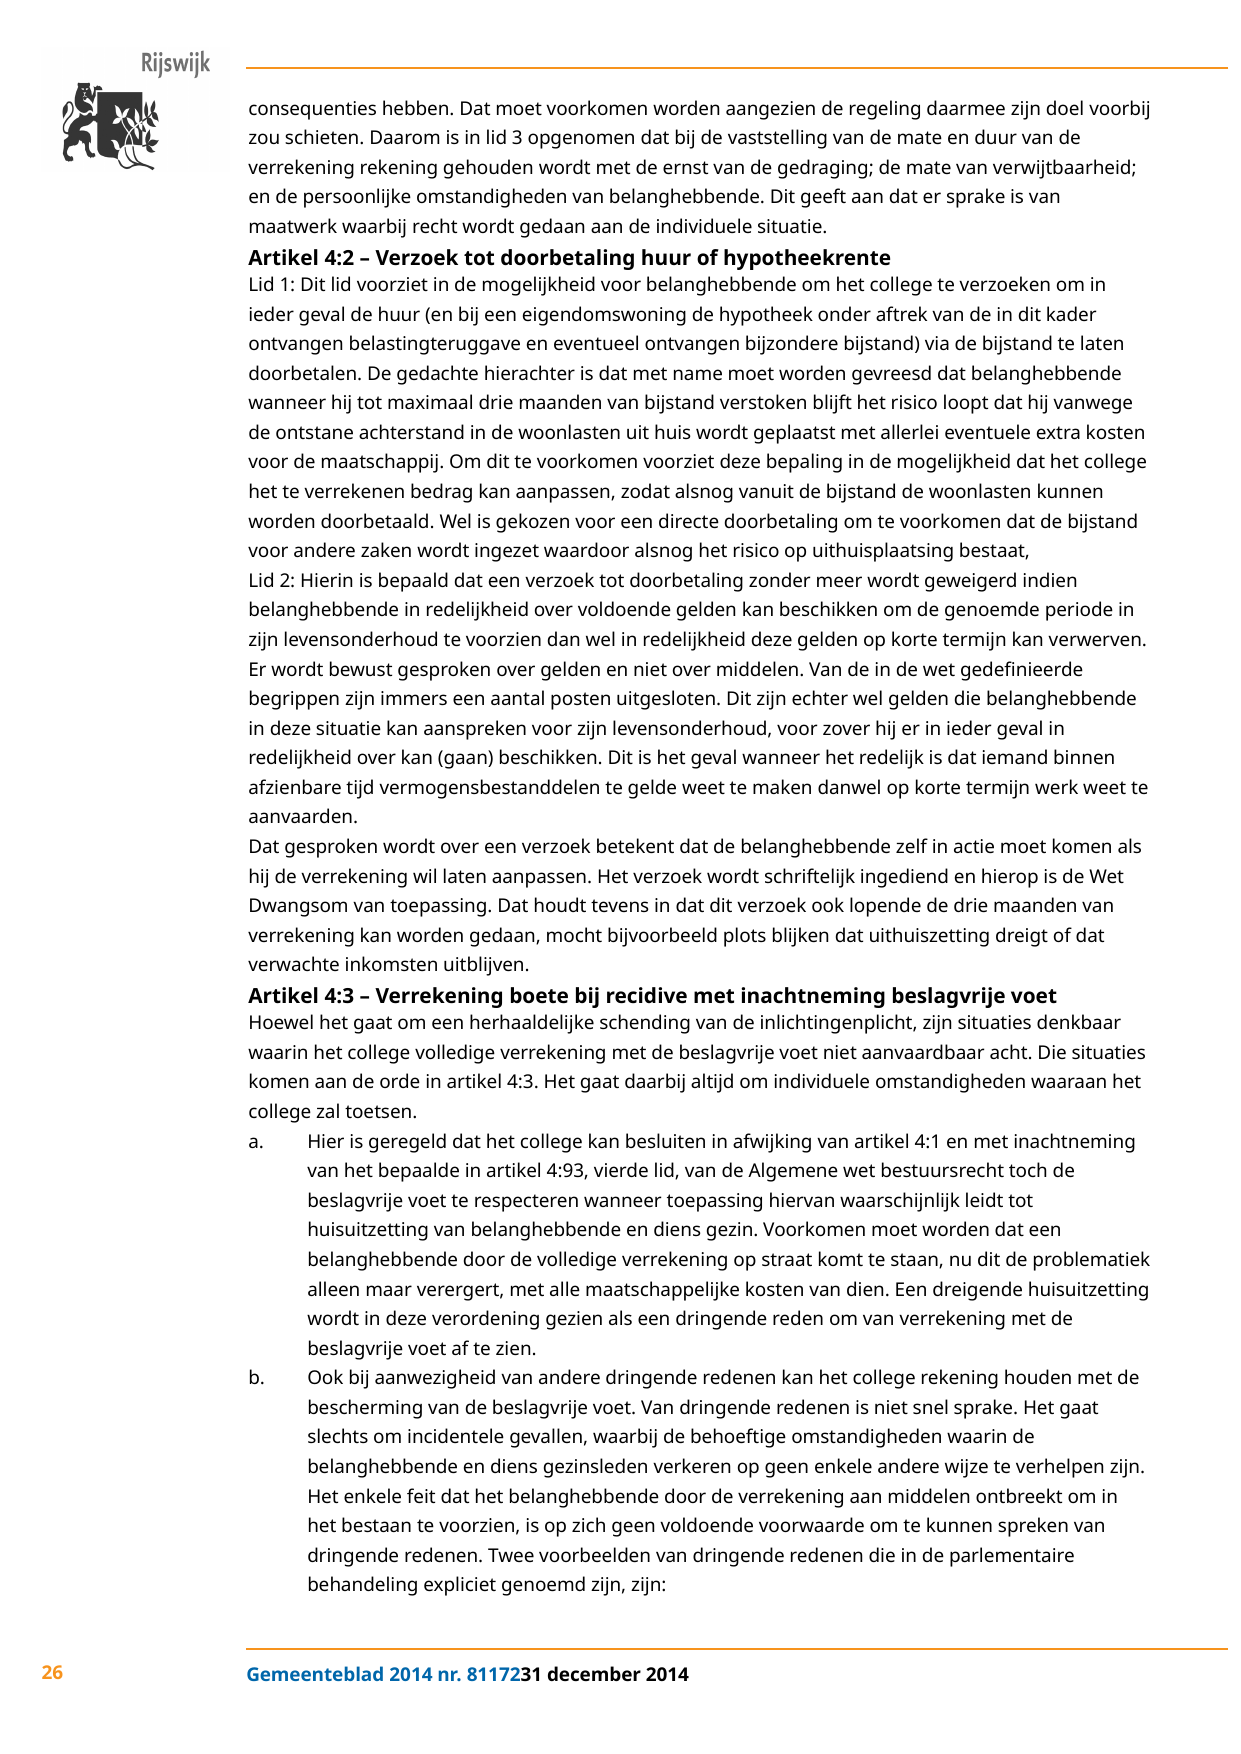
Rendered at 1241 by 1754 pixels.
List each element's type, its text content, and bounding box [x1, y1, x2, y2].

list Ook bij aanwezigheid van andere dringende redenen kan het college rekening houden met de bescherming van de beslagvrije voet. Van dringende redenen is niet snel sprake. Het gaat slechts om incidentele gevallen, waarbij de behoeftige omstandigheden waarin de belanghebbende en diens gezinsleden verkeren op geen enkele andere wijze te verhelpen zijn. Het enkele feit dat het belanghebbende door de verrekening aan middelen ontbreekt om in het bestaan te voorzien, is op zich geen voldoende voorwaarde om te kunnen spreken van dringende redenen. Twee voorbeelden van dringende redenen die in de parlementaire behandeling expliciet genoemd zijn, zijn: [248, 1364, 1152, 1597]
text Er wordt bewust gesproken over gelden en niet over middelen. Van de in de wet gedefinieerde begrippen zijn immers een aantal posten uitgesloten. Dit zijn echter wel gelden die belanghebbende in deze situatie kan aanspreken voor zijn levensonderhoud, voor zover hij er in ieder geval in redelijkheid over kan (gaan) beschikken. Dit is het geval wanneer het redelijk is dat iemand binnen afzienbare tijd vermogensbestanddelen te gelde weet te maken danwel op korte termijn werk weet te aanvaarden. [248, 656, 1152, 829]
text Dat gesproken wordt over een verzoek betekent dat de belanghebbende zelf in actie moet komen als hij de verrekening wil laten aanpassen. Het verzoek wordt schriftelijk ingediend en hierop is de Wet Dwangsom van toepassing. Dat houdt tevens in dat dit verzoek ook lopende de drie maanden van verrekening kan worden gedaan, mocht bijvoorbeeld plots blijken dat uithuiszetting dreigt of dat verwachte inkomsten uitblijven. [248, 833, 1152, 977]
list Hier is geregeld dat het college kan besluiten in afwijking van artikel 4:1 en met inachtneming van het bepaalde in artikel 4:93, vierde lid, van de Algemene wet bestuursrecht toch de beslagvrije voet te respecteren wanneer toepassing hiervan waarschijnlijk leidt tot huisuitzetting van belanghebbende en diens gezin. Voorkomen moet worden dat een belanghebbende door de volledige verrekening op straat komt te staan, nu dit de problematiek alleen maar verergert, met alle maatschappelijke kosten van dien. Een dreigende huisuitzetting wordt in deze verordening gezien als een dringende reden om van verrekening met de beslagvrije voet af te zien. [248, 1128, 1152, 1361]
picture [41, 47, 231, 172]
text Hoewel het gaat om een herhaaldelijke schending van de inlichtingenplicht, zijn situaties denkbaar [248, 1009, 1152, 1035]
text Lid 1: Dit lid voorziet in de mogelijkheid voor belanghebbende om het college te verzoeken om in ieder geval de huur (en bij een eigendomswoning de hypotheek onder aftrek van de in dit kader ontvangen belastingteruggave en eventueel ontvangen bijzondere bijstand) via de bijstand te laten doorbetalen. De gedachte hierachter is dat met name moet worden gevreesd dat belanghebbende wanneer hij tot maximaal drie maanden van bijstand verstoken blijft het risico loopt dat hij vanwege de ontstane achterstand in de woonlasten uit huis wordt geplaatst met allerlei eventuele extra kosten voor de maatschappij. Om dit te voorkomen voorziet deze bepaling in de mogelijkheid dat het college het te verrekenen bedrag kan aanpassen, zodat alsnog vanuit de bijstand de woonlasten kunnen worden doorbetaald. Wel is gekozen voor een directe doorbetaling om te voorkomen dat de bijstand voor andere zaken wordt ingezet waardoor alsnog het risico op uithuisplaatsing bestaat, [248, 271, 1152, 563]
text Artikel 4:2 – Verzoek tot doorbetaling huur of hypotheekrente [248, 243, 1152, 271]
text consequenties hebben. Dat moet voorkomen worden aangezien de regeling daarmee zijn doel voorbij zou schieten. Daarom is in lid 3 opgenomen dat bij de vaststelling van de mate en duur van de verrekening rekening gehouden wordt met de ernst van de gedraging; de mate van verwijtbaarheid; en de persoonlijke omstandigheden van belanghebbende. Dit geeft aan dat er sprake is van maatwerk waarbij recht wordt gedaan aan de individuele situatie. [248, 95, 1152, 239]
text Lid 2: Hierin is bepaald dat een verzoek tot doorbetaling zonder meer wordt geweigerd indien belanghebbende in redelijkheid over voldoende gelden kan beschikken om de genoemde periode in zijn levensonderhoud te voorzien dan wel in redelijkheid deze gelden op korte termijn kan verwerven. [248, 567, 1152, 652]
text waarin het college volledige verrekening met de beslagvrije voet niet aanvaardbaar acht. Die situaties komen aan de orde in artikel 4:3. Het gaat daarbij altijd om individuele omstandigheden waaraan het college zal toetsen. [248, 1039, 1152, 1124]
text Artikel 4:3 – Verrekening boete bij recidive met inachtneming beslagvrije voet [248, 981, 1152, 1009]
